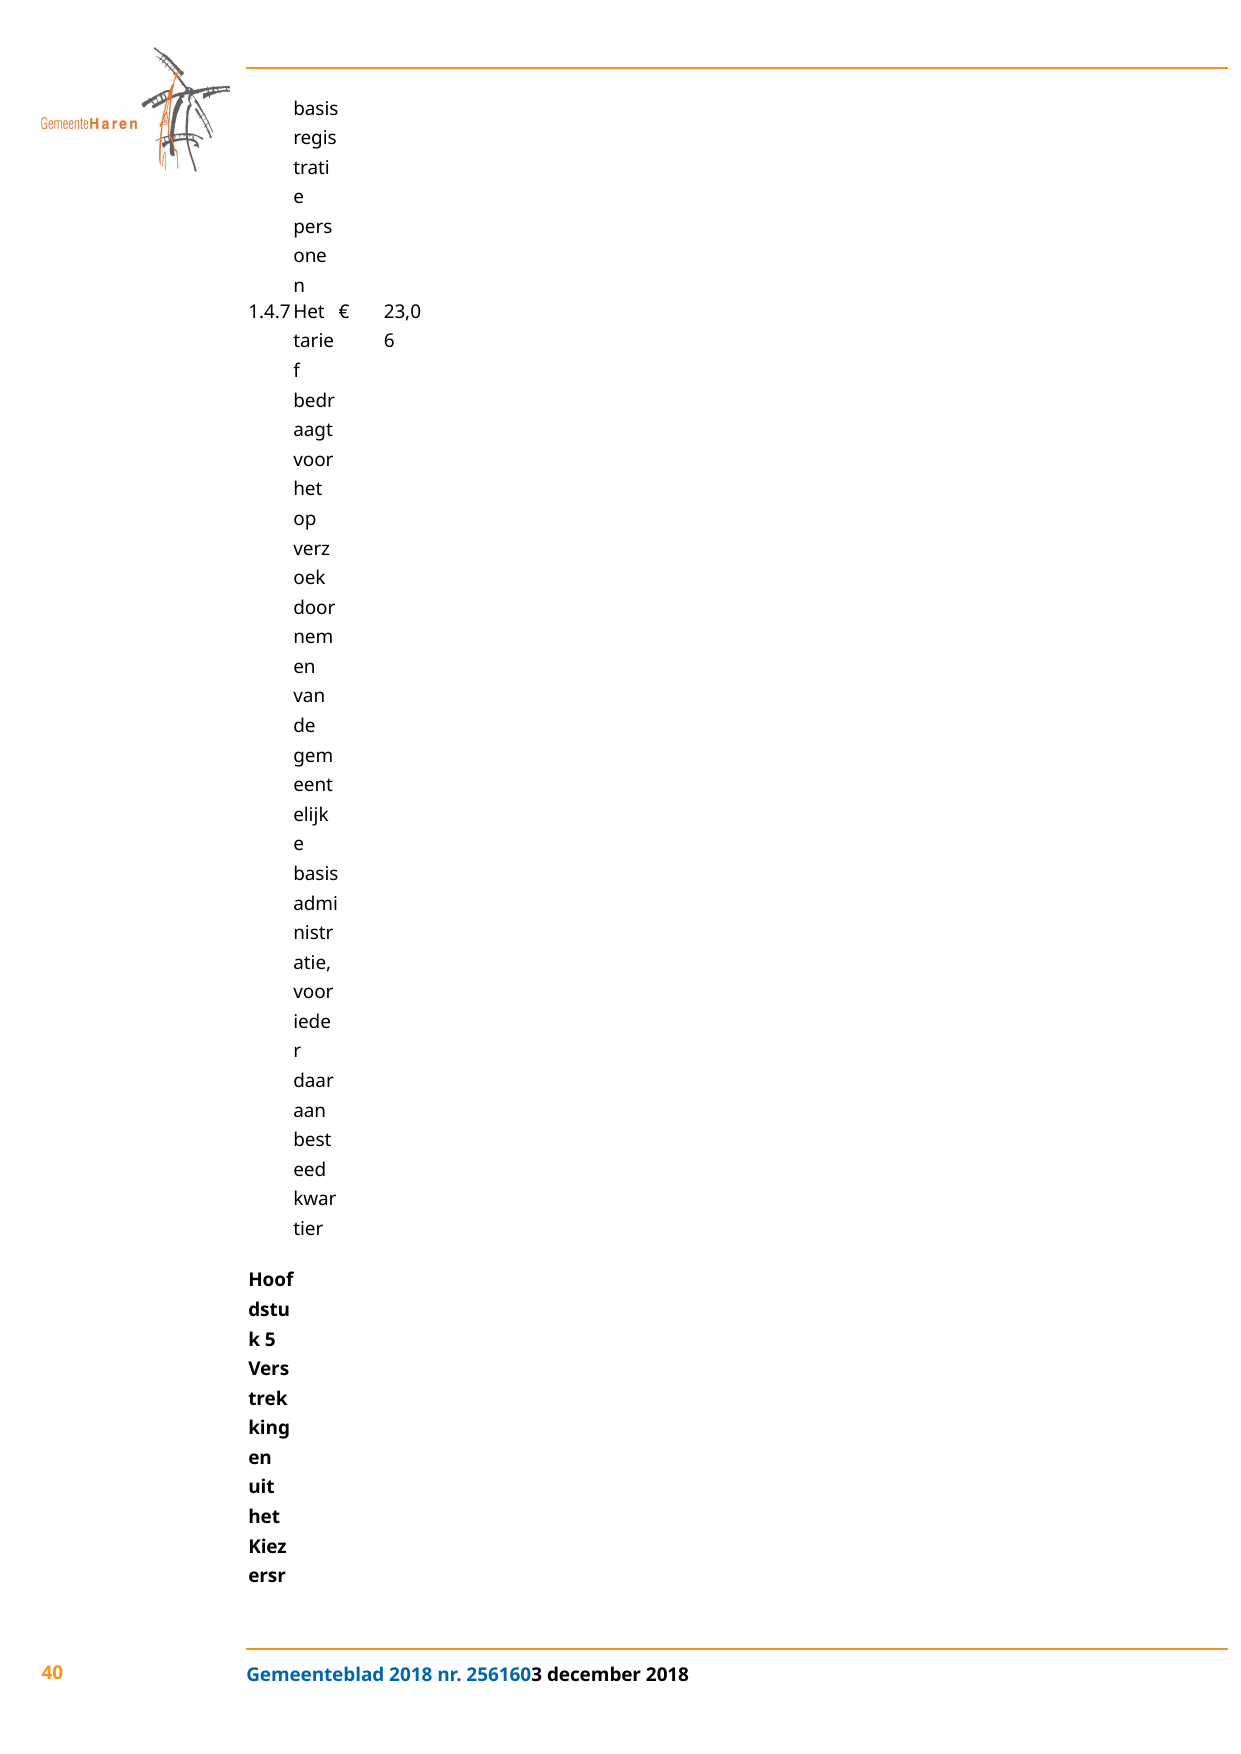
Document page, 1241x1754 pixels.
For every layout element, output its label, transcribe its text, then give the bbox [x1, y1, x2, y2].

table_cell [248, 95, 293, 298]
table_cell Het tarief bedraagt voor het op verzoek doornemen van de gemeentelijke basisadministratie, voor ieder daaraan besteed kwartier [293, 298, 338, 1241]
table_cell Hoofdstuk 5 Verstrekkingen uit het Kiezersr [248, 1267, 293, 1588]
table_cell 1.4.7 [248, 298, 293, 1241]
table_cell [293, 1267, 338, 1588]
table_cell 23,06 [384, 298, 429, 1241]
table_cell [338, 1241, 383, 1267]
table_cell [338, 1267, 383, 1588]
table_cell [384, 95, 429, 298]
table_cell [338, 95, 383, 298]
picture [41, 47, 231, 172]
table_cell [248, 1241, 293, 1267]
table_cell € [338, 298, 383, 1241]
table_cell basisregistratie personen [293, 95, 338, 298]
table_cell [293, 1241, 338, 1267]
table_cell [384, 1241, 429, 1267]
